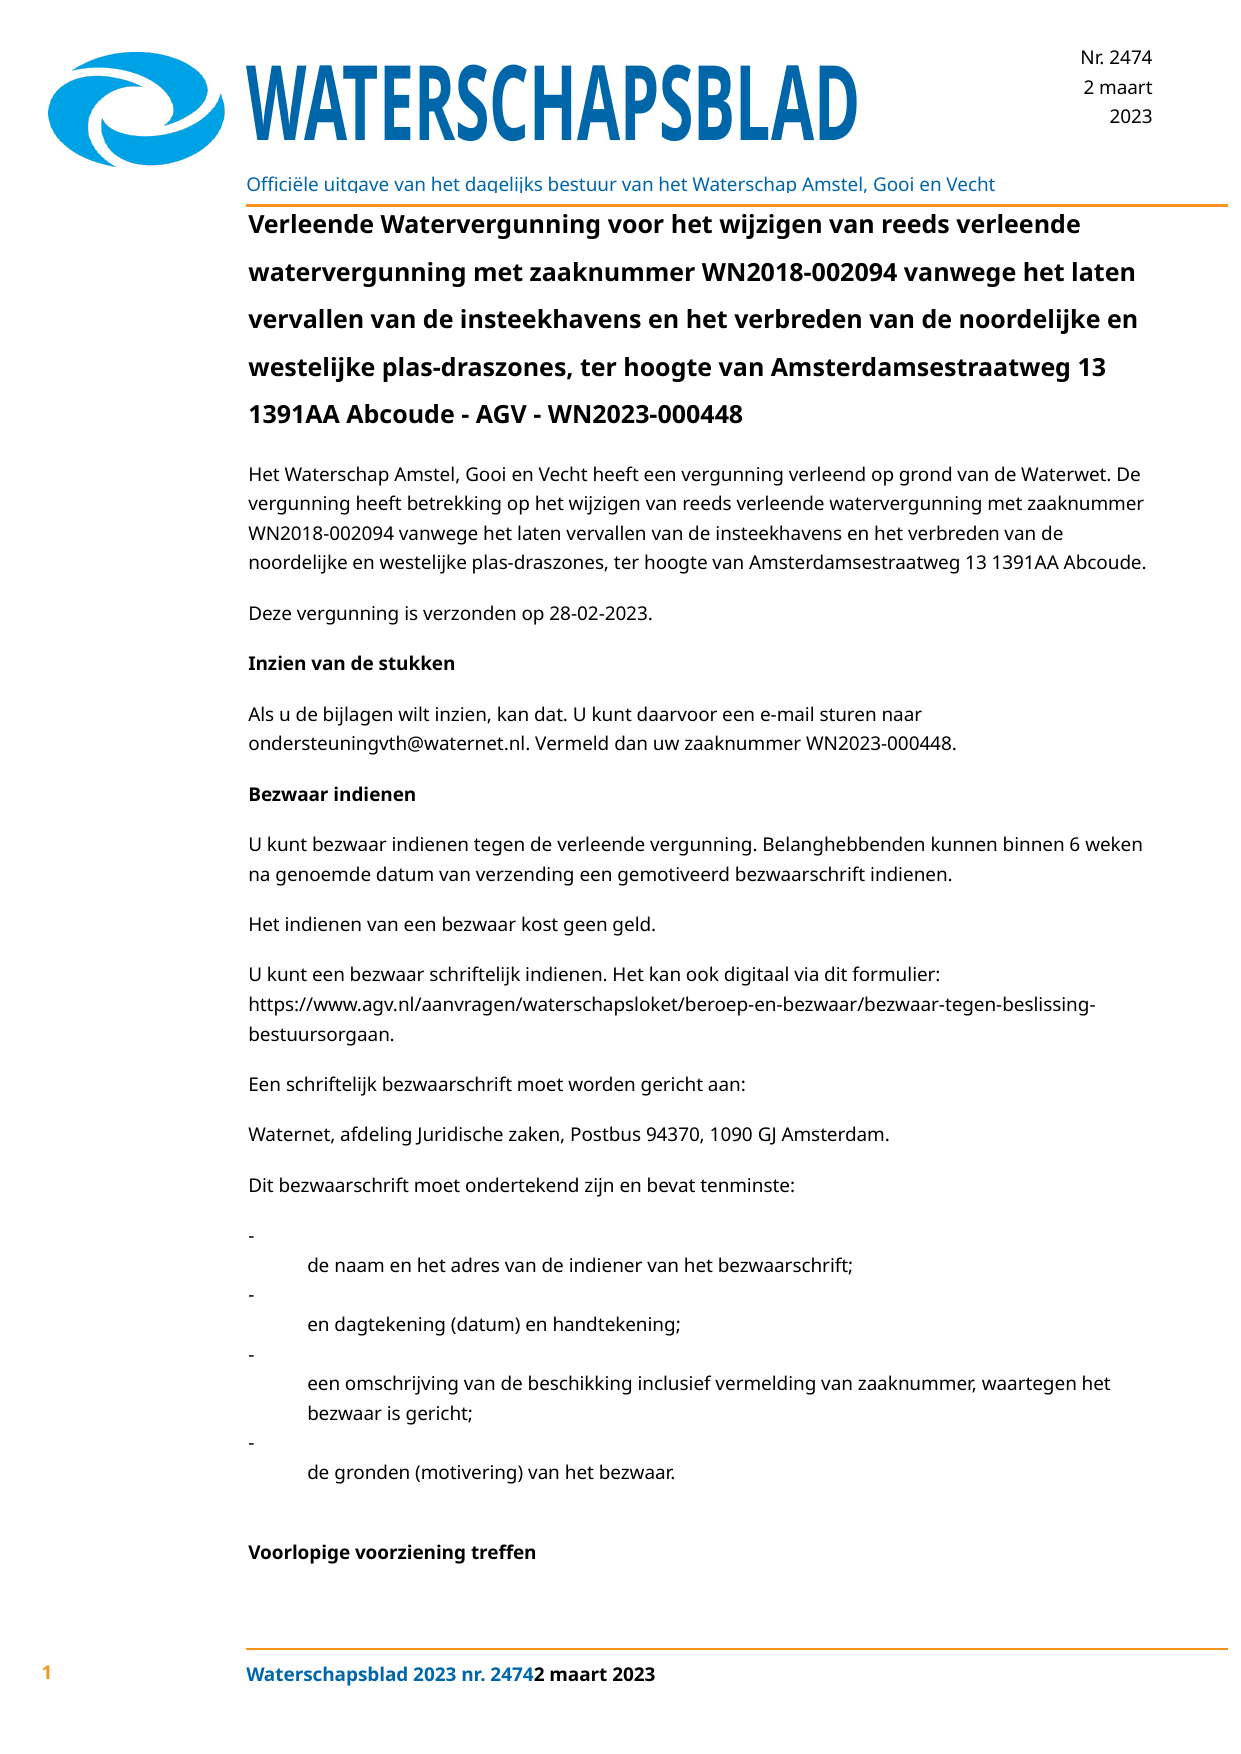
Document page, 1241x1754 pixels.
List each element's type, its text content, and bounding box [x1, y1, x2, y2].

text Waternet, afdeling Juridische zaken, Postbus 94370, 1090 GJ Amsterdam. [248, 1122, 1152, 1147]
list de naam en het adres van de indiener van het bezwaarschrift; [248, 1252, 1152, 1278]
text Verleende Watervergunning voor het wijzigen van reeds verleende watervergunning met zaaknummer WN2018-002094 vanwege het laten vervallen van de insteekhavens en het verbreden van de noordelijke en westelijke plas-draszones, ter hoogte van Amsterdamsestraatweg 13 1391AA Abcoude - AGV - WN2023-000448 [248, 207, 1152, 431]
list en dagtekening (datum) en handtekening; [248, 1311, 1152, 1337]
text Het Waterschap Amstel, Gooi en Vecht heeft een vergunning verleend op grond van de Waterwet. De vergunning heeft betrekking op het wijzigen van reeds verleende watervergunning met zaaknummer WN2018-002094 vanwege het laten vervallen van de insteekhavens en het verbreden van de noordelijke en westelijke plas-draszones, ter hoogte van Amsterdamsestraatweg 13 1391AA Abcoude. [248, 461, 1152, 575]
text Het indienen van een bezwaar kost geen geld. [248, 911, 1152, 937]
text Als u de bijlagen wilt inzien, kan dat. U kunt daarvoor een e-mail sturen naar ondersteuningvth@waternet.nl. Vermeld dan uw zaaknummer WN2023-000448. [248, 701, 1152, 756]
text Een schriftelijk bezwaarschrift moet worden gericht aan: [248, 1071, 1152, 1097]
list de gronden (motivering) van het bezwaar. [248, 1459, 1152, 1485]
picture [41, 47, 231, 172]
list een omschrijving van de beschikking inclusief vermelding van zaaknummer, waartegen het bezwaar is gericht; [248, 1370, 1152, 1426]
text Bezwaar indienen [248, 781, 1152, 806]
text Inzien van de stukken [248, 650, 1152, 676]
text Dit bezwaarschrift moet ondertekend zijn en bevat tenminste: [248, 1172, 1152, 1198]
text U kunt bezwaar indienen tegen de verleende vergunning. Belanghebbenden kunnen binnen 6 weken na genoemde datum van verzending een gemotiveerd bezwaarschrift indienen. [248, 831, 1152, 886]
text Voorlopige voorziening treffen [248, 1539, 1152, 1565]
text U kunt een bezwaar schriftelijk indienen. Het kan ook digitaal via dit formulier: https://www.agv.nl/aanvragen/waterschapsloket/beroep-en-bezwaar/bezwaar-tegen-beslissing-bestuursorgaan. [248, 962, 1152, 1046]
text Deze vergunning is verzonden op 28-02-2023. [248, 600, 1152, 626]
